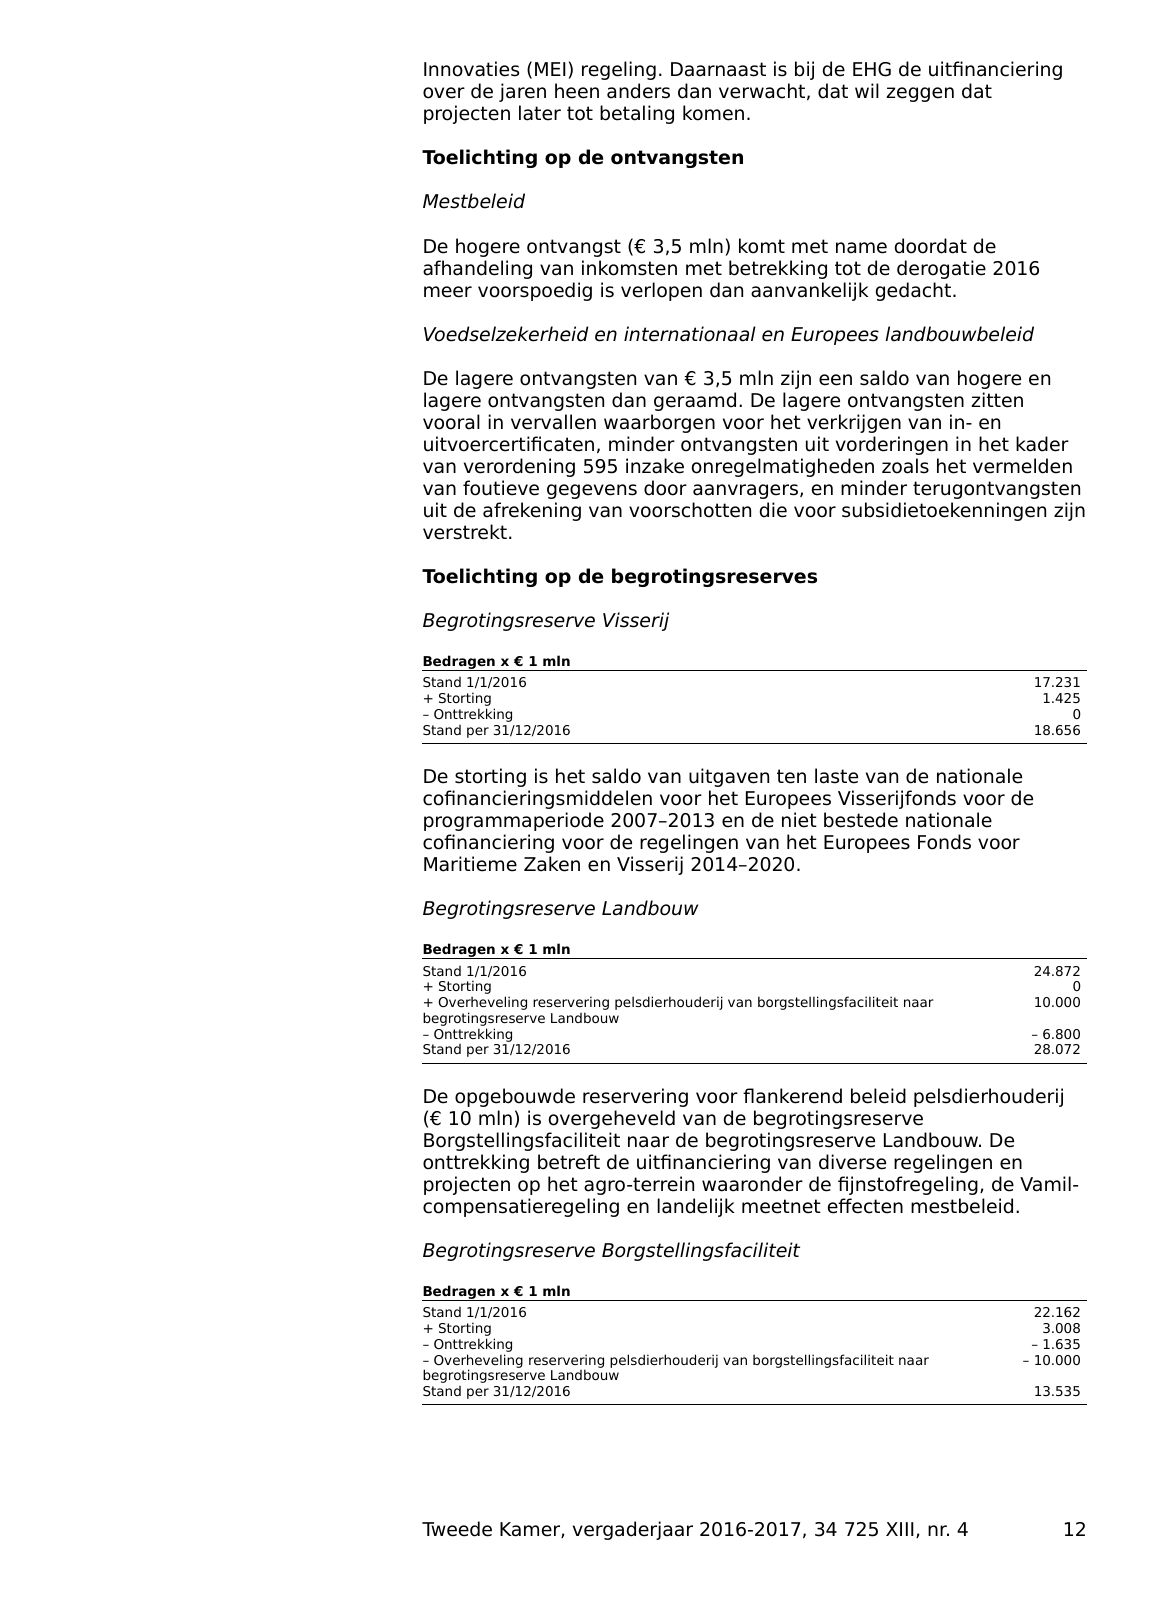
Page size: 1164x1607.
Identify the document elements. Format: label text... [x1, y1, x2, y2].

subtitle Toelichting op de begrotingsreserves [422, 566, 1087, 588]
table_cell + Storting [422, 1321, 954, 1337]
table_cell 17.231 [954, 671, 1087, 691]
subtitle Begrotingsreserve Landbouw [422, 898, 1087, 920]
table_cell Stand per 31/12/2016 [422, 1384, 954, 1404]
table_cell – Onttrekking [422, 1026, 954, 1042]
table_cell 0 [954, 707, 1087, 722]
table_cell Stand per 31/12/2016 [422, 723, 954, 743]
table_cell 24.872 [954, 959, 1087, 979]
table_cell Stand 1/1/2016 [422, 959, 954, 979]
table_header Bedragen x € 1 mln [422, 654, 1087, 669]
table_cell 22.162 [954, 1301, 1087, 1321]
text De opgebouwde reservering voor flankerend beleid pelsdierhouderij (€ 10 mln) is overgeheveld van de begrotingsreserve Borgstellingsfaciliteit naar de begrotingsreserve Landbouw. De onttrekking betreft de uitfinanciering van diverse regelingen en projecten op het agro-terrein waaronder de fijnstofregeling, de Vamil-compensatieregeling en landelijk meetnet effecten mestbeleid. [422, 1086, 1087, 1218]
table_cell – 6.800 [954, 1026, 1087, 1042]
subtitle Toelichting op de ontvangsten [422, 147, 1087, 169]
subtitle Begrotingsreserve Visserij [422, 610, 1087, 632]
table_cell Stand per 31/12/2016 [422, 1042, 954, 1063]
table_cell Stand 1/1/2016 [422, 671, 954, 691]
table_cell 1.425 [954, 691, 1087, 707]
subtitle Begrotingsreserve Borgstellingsfaciliteit [422, 1240, 1087, 1262]
subtitle Voedselzekerheid en internationaal en Europees landbouwbeleid [422, 324, 1087, 346]
text Innovaties (MEI) regeling. Daarnaast is bij de EHG de uitfinanciering over de jaren heen anders dan verwacht, dat wil zeggen dat projecten later tot betaling komen. [422, 59, 1087, 125]
table_cell + Storting [422, 691, 954, 707]
table_cell – 10.000 [954, 1353, 1087, 1384]
text De storting is het saldo van uitgaven ten laste van de nationale cofinancieringsmiddelen voor het Europees Visserijfonds voor de programmaperiode 2007–2013 en de niet bestede nationale cofinanciering voor de regelingen van het Europees Fonds voor Maritieme Zaken en Visserij 2014–2020. [422, 766, 1087, 876]
table_header Bedragen x € 1 mln [422, 942, 1087, 958]
table_cell Stand 1/1/2016 [422, 1301, 954, 1321]
table_cell – 1.635 [954, 1337, 1087, 1352]
table_cell – Onttrekking [422, 1337, 954, 1352]
text De lagere ontvangsten van € 3,5 mln zijn een saldo van hogere en lagere ontvangsten dan geraamd. De lagere ontvangsten zitten vooral in vervallen waarborgen voor het verkrijgen van in- en uitvoercertificaten, minder ontvangsten uit vorderingen in het kader van verordening 595 inzake onregelmatigheden zoals het vermelden van foutieve gegevens door aanvragers, en minder terugontvangsten uit de afrekening van voorschotten die voor subsidietoekenningen zijn verstrekt. [422, 368, 1087, 544]
table_cell + Storting [422, 979, 954, 995]
subtitle Mestbeleid [422, 191, 1087, 213]
table_cell 0 [954, 979, 1087, 995]
table_cell 10.000 [954, 995, 1087, 1026]
table_cell 13.535 [954, 1384, 1087, 1404]
table_cell + Overheveling reservering pelsdierhouderij van borgstellingsfaciliteit naar begrotingsreserve Landbouw [422, 995, 954, 1026]
table_cell – Onttrekking [422, 707, 954, 722]
text De hogere ontvangst (€ 3,5 mln) komt met name doordat de afhandeling van inkomsten met betrekking tot de derogatie 2016 meer voorspoedig is verlopen dan aanvankelijk gedacht. [422, 236, 1087, 301]
table_cell 28.072 [954, 1042, 1087, 1063]
table_cell 3.008 [954, 1321, 1087, 1337]
table_header Bedragen x € 1 mln [422, 1284, 1087, 1299]
table_cell – Overheveling reservering pelsdierhouderij van borgstellingsfaciliteit naar begrotingsreserve Landbouw [422, 1353, 954, 1384]
table_cell 18.656 [954, 723, 1087, 743]
